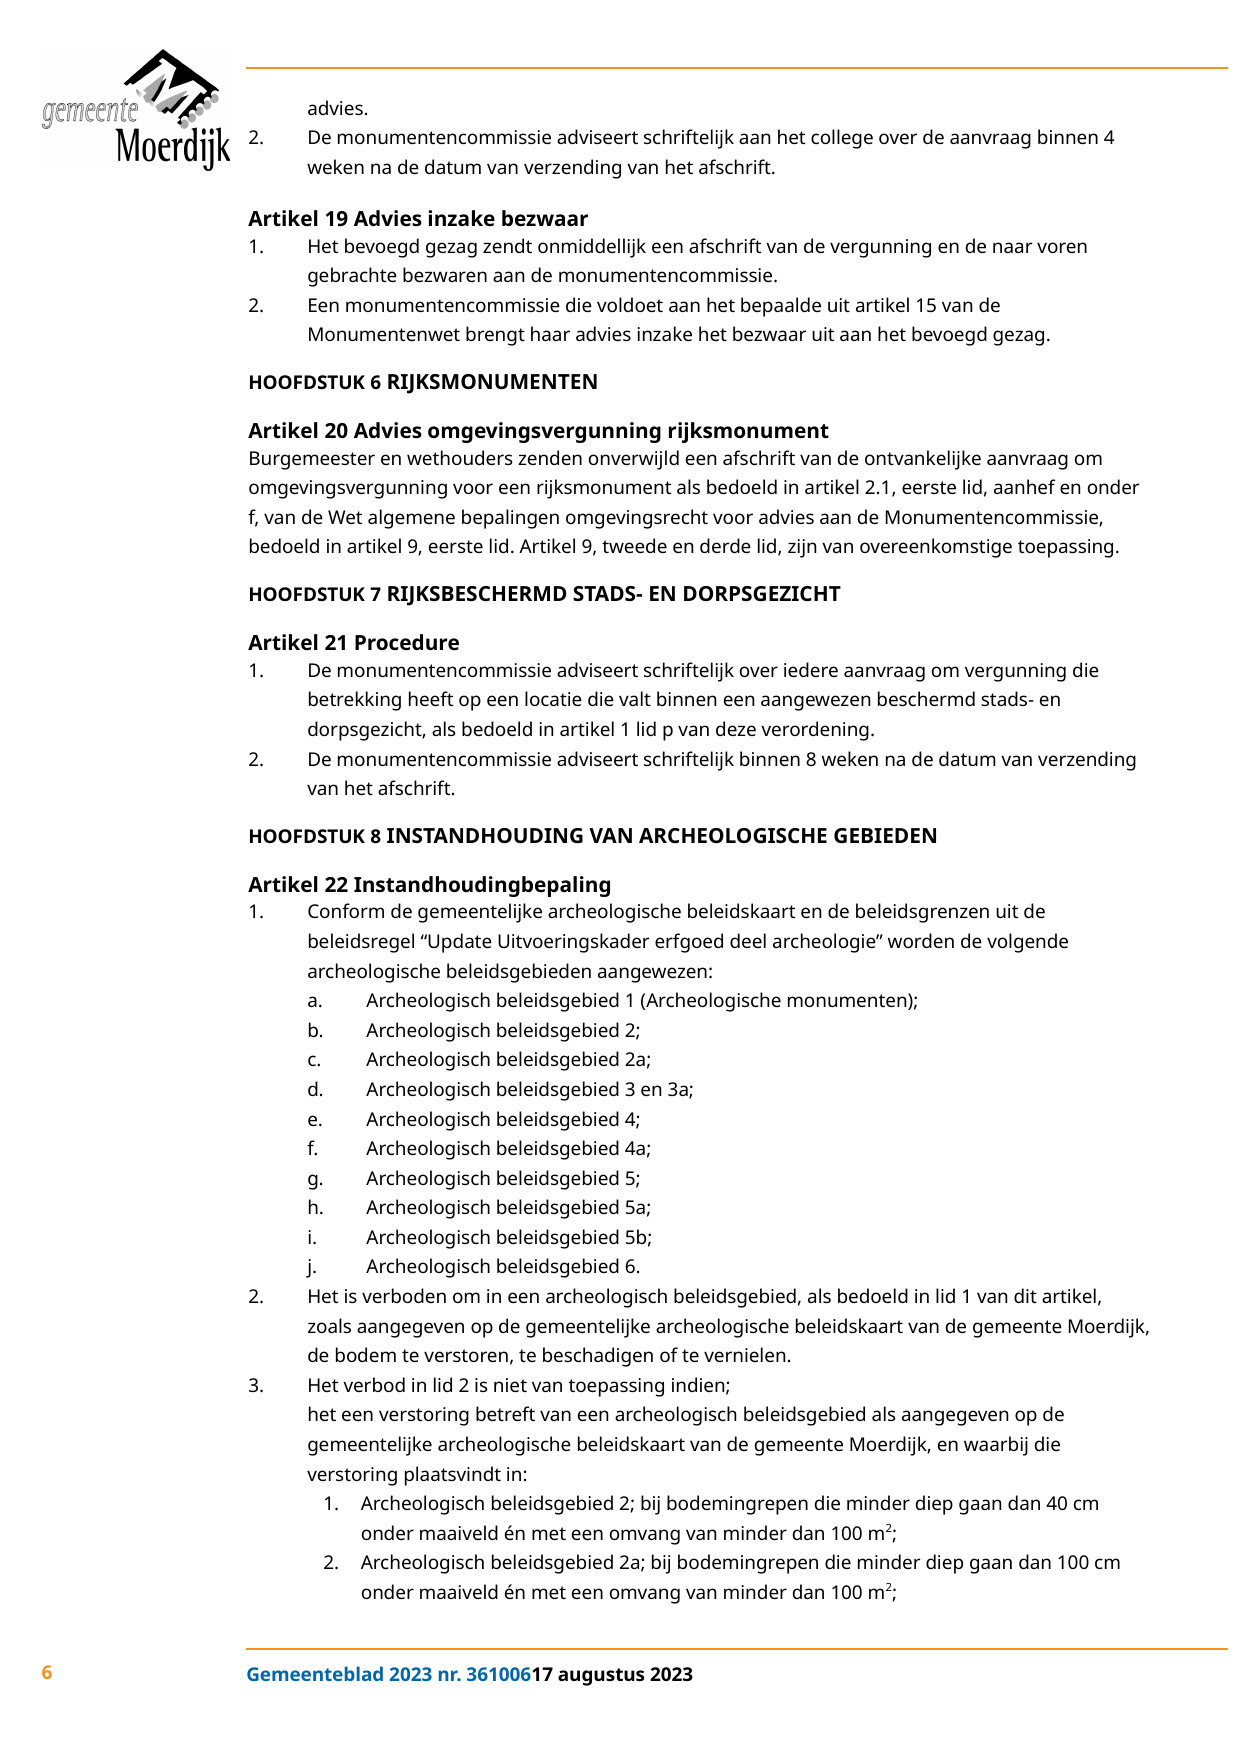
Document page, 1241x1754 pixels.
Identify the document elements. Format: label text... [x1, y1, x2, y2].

picture [41, 47, 231, 172]
list Archeologisch beleidsgebied 2; bij bodemingrepen die minder diep gaan dan 40 cm onder maaiveld én met een omvang van minder dan 100 m2; [323, 1490, 1152, 1546]
list Archeologisch beleidsgebied 2a; [307, 1047, 1152, 1072]
text Artikel 19 Advies inzake bezwaar [248, 204, 1152, 233]
list Conform de gemeentelijke archeologische beleidskaart en de beleidsgrenzen uit de beleidsregel “Update Uitvoeringskader erfgoed deel archeologie” worden de volgende archeologische beleidsgebieden aangewezen: [248, 899, 1152, 983]
text Artikel 20 Advies omgevingsvergunning rijksmonument [248, 416, 1152, 445]
list Archeologisch beleidsgebied 4; [307, 1106, 1152, 1131]
list Archeologisch beleidsgebied 5a; [307, 1194, 1152, 1220]
list Archeologisch beleidsgebied 5b; [307, 1224, 1152, 1250]
list Archeologisch beleidsgebied 4a; [307, 1135, 1152, 1161]
list Archeologisch beleidsgebied 5; [307, 1165, 1152, 1191]
text Artikel 21 Procedure [248, 628, 1152, 657]
list Archeologisch beleidsgebied 2a; bij bodemingrepen die minder diep gaan dan 100 cm onder maaiveld én met een omvang van minder dan 100 m2; [323, 1549, 1152, 1605]
list De monumentencommissie adviseert schriftelijk over iedere aanvraag om vergunning die betrekking heeft op een locatie die valt binnen een aangewezen beschermd stads- en dorpsgezicht, als bedoeld in artikel 1 lid p van deze verordening. [248, 657, 1152, 742]
list Archeologisch beleidsgebied 2; [307, 1017, 1152, 1043]
text Artikel 22 Instandhoudingbepaling [248, 870, 1152, 899]
list Archeologisch beleidsgebied 6. [307, 1254, 1152, 1279]
list De monumentencommissie adviseert schriftelijk binnen 8 weken na de datum van verzending van het afschrift. [248, 746, 1152, 801]
text HOOFDSTUK 8 INSTANDHOUDING VAN ARCHEOLOGISCHE GEBIEDEN [248, 821, 1152, 849]
list Het bevoegd gezag zendt onmiddellijk een afschrift van de vergunning en de naar voren gebrachte bezwaren aan de monumentencommissie. [248, 233, 1152, 288]
list Een monumentencommissie die voldoet aan het bepaalde uit artikel 15 van de Monumentenwet brengt haar advies inzake het bezwaar uit aan het bevoegd gezag. [248, 292, 1152, 347]
text Burgemeester en wethouders zenden onverwijld een afschrift van de ontvankelijke aanvraag om omgevingsvergunning voor een rijksmonument als bedoeld in artikel 2.1, eerste lid, aanhef en onder f, van de Wet algemene bepalingen omgevingsrecht voor advies aan de Monumentencommissie, bedoeld in artikel 9, eerste lid. Artikel 9, tweede en derde lid, zijn van overeenkomstige toepassing. [248, 445, 1152, 559]
list Archeologisch beleidsgebied 3 en 3a; [307, 1076, 1152, 1102]
text HOOFDSTUK 6 RIJKSMONUMENTEN [248, 367, 1152, 396]
list het een verstoring betreft van een archeologisch beleidsgebied als aangegeven op de gemeentelijke archeologische beleidskaart van de gemeente Moerdijk, en waarbij die verstoring plaatsvindt in: [248, 1402, 1152, 1486]
list advies. [248, 95, 1152, 121]
list Archeologisch beleidsgebied 1 (Archeologische monumenten); [307, 987, 1152, 1013]
text HOOFDSTUK 7 RIJKSBESCHERMD STADS- EN DORPSGEZICHT [248, 579, 1152, 608]
list Het verbod in lid 2 is niet van toepassing indien; [248, 1372, 1152, 1398]
list Het is verboden om in een archeologisch beleidsgebied, als bedoeld in lid 1 van dit artikel, zoals aangegeven op de gemeentelijke archeologische beleidskaart van de gemeente Moerdijk, de bodem te verstoren, te beschadigen of te vernielen. [248, 1283, 1152, 1368]
list De monumentencommissie adviseert schriftelijk aan het college over de aanvraag binnen 4 weken na de datum van verzending van het afschrift. [248, 124, 1152, 180]
